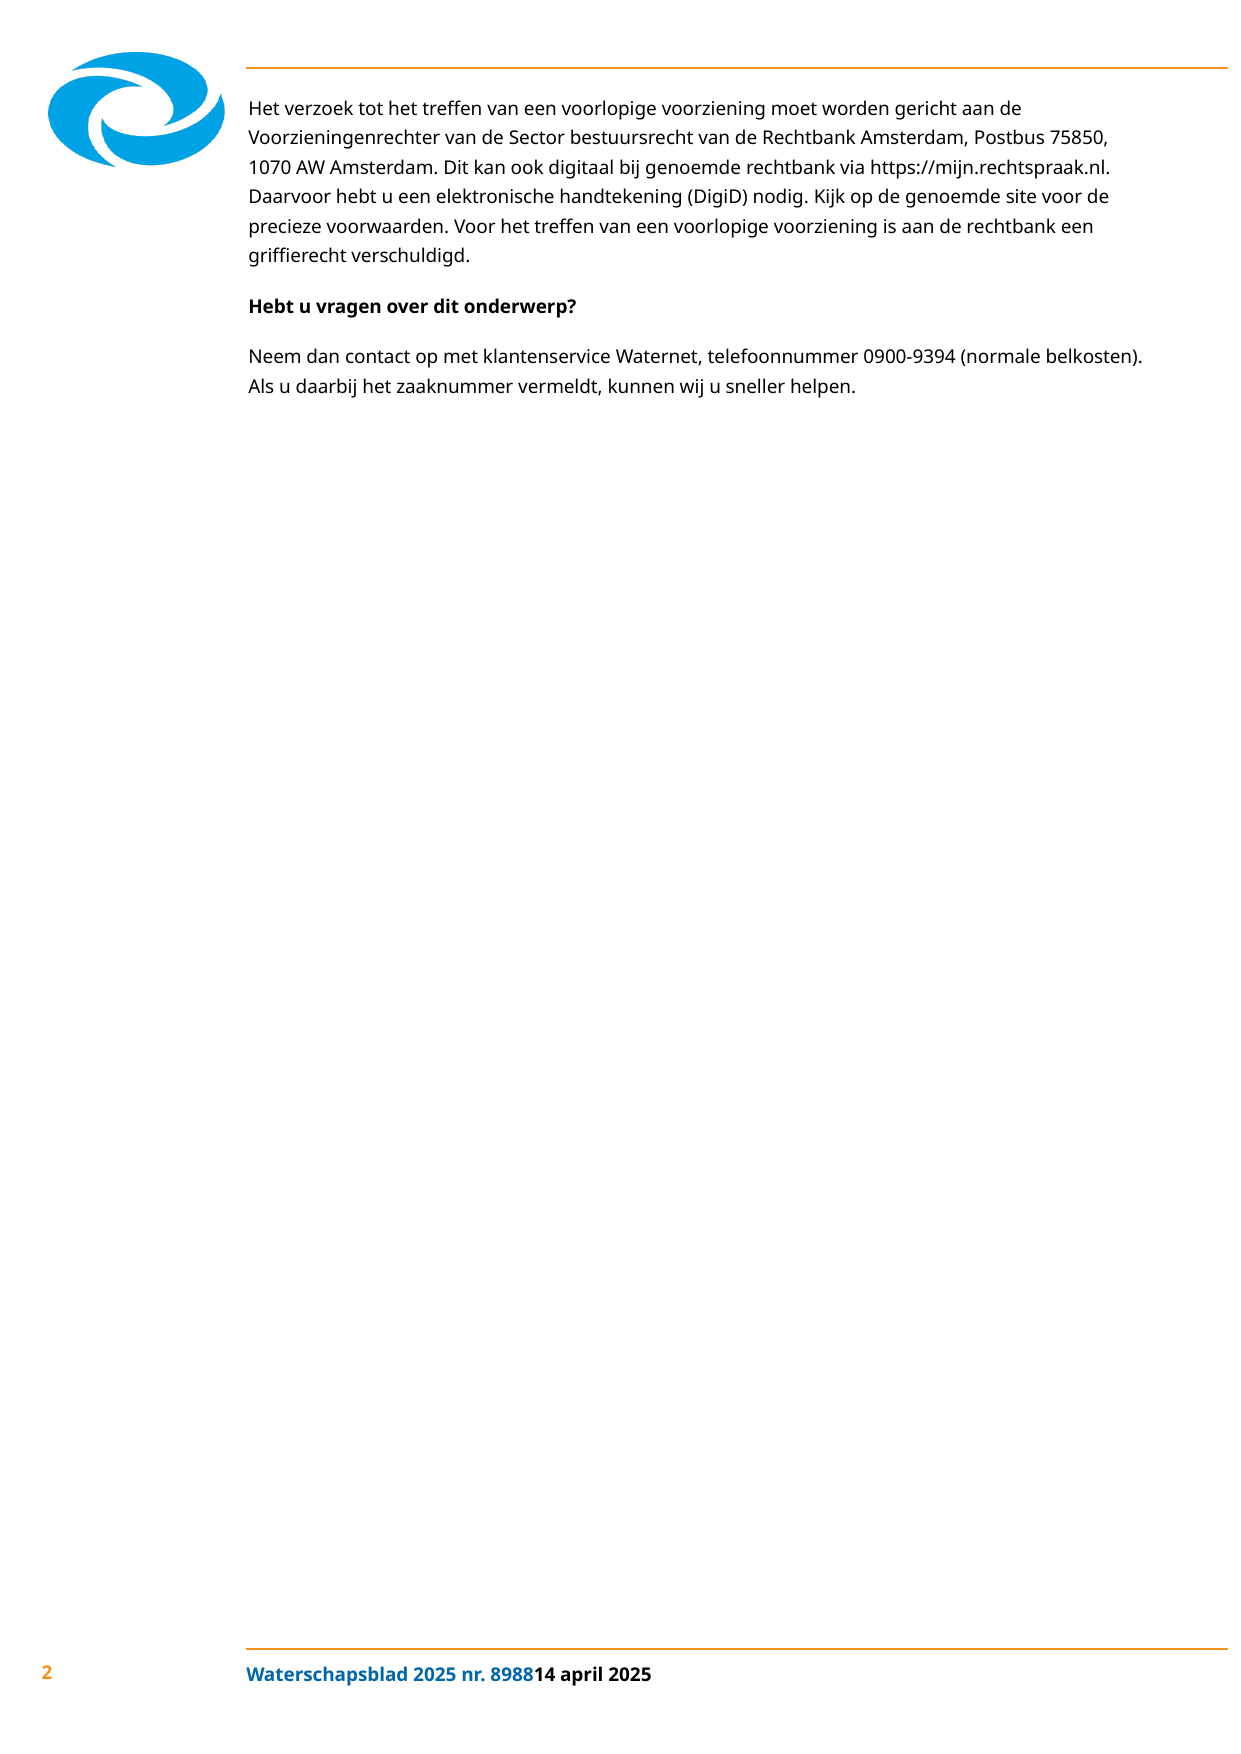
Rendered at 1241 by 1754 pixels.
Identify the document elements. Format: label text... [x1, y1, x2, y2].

text Neem dan contact op met klantenservice Waternet, telefoonnummer 0900-9394 (normale belkosten). Als u daarbij het zaaknummer vermeldt, kunnen wij u sneller helpen. [248, 343, 1152, 399]
text Hebt u vragen over dit onderwerp? [248, 293, 1152, 319]
text Het verzoek tot het treffen van een voorlopige voorziening moet worden gericht aan de Voorzieningenrechter van de Sector bestuursrecht van de Rechtbank Amsterdam, Postbus 75850, 1070 AW Amsterdam. Dit kan ook digitaal bij genoemde rechtbank via https://mijn.rechtspraak.nl. Daarvoor hebt u een elektronische handtekening (DigiD) nodig. Kijk op de genoemde site voor de precieze voorwaarden. Voor het treffen van een voorlopige voorziening is aan de rechtbank een griffierecht verschuldigd. [248, 95, 1152, 268]
picture [41, 47, 231, 172]
